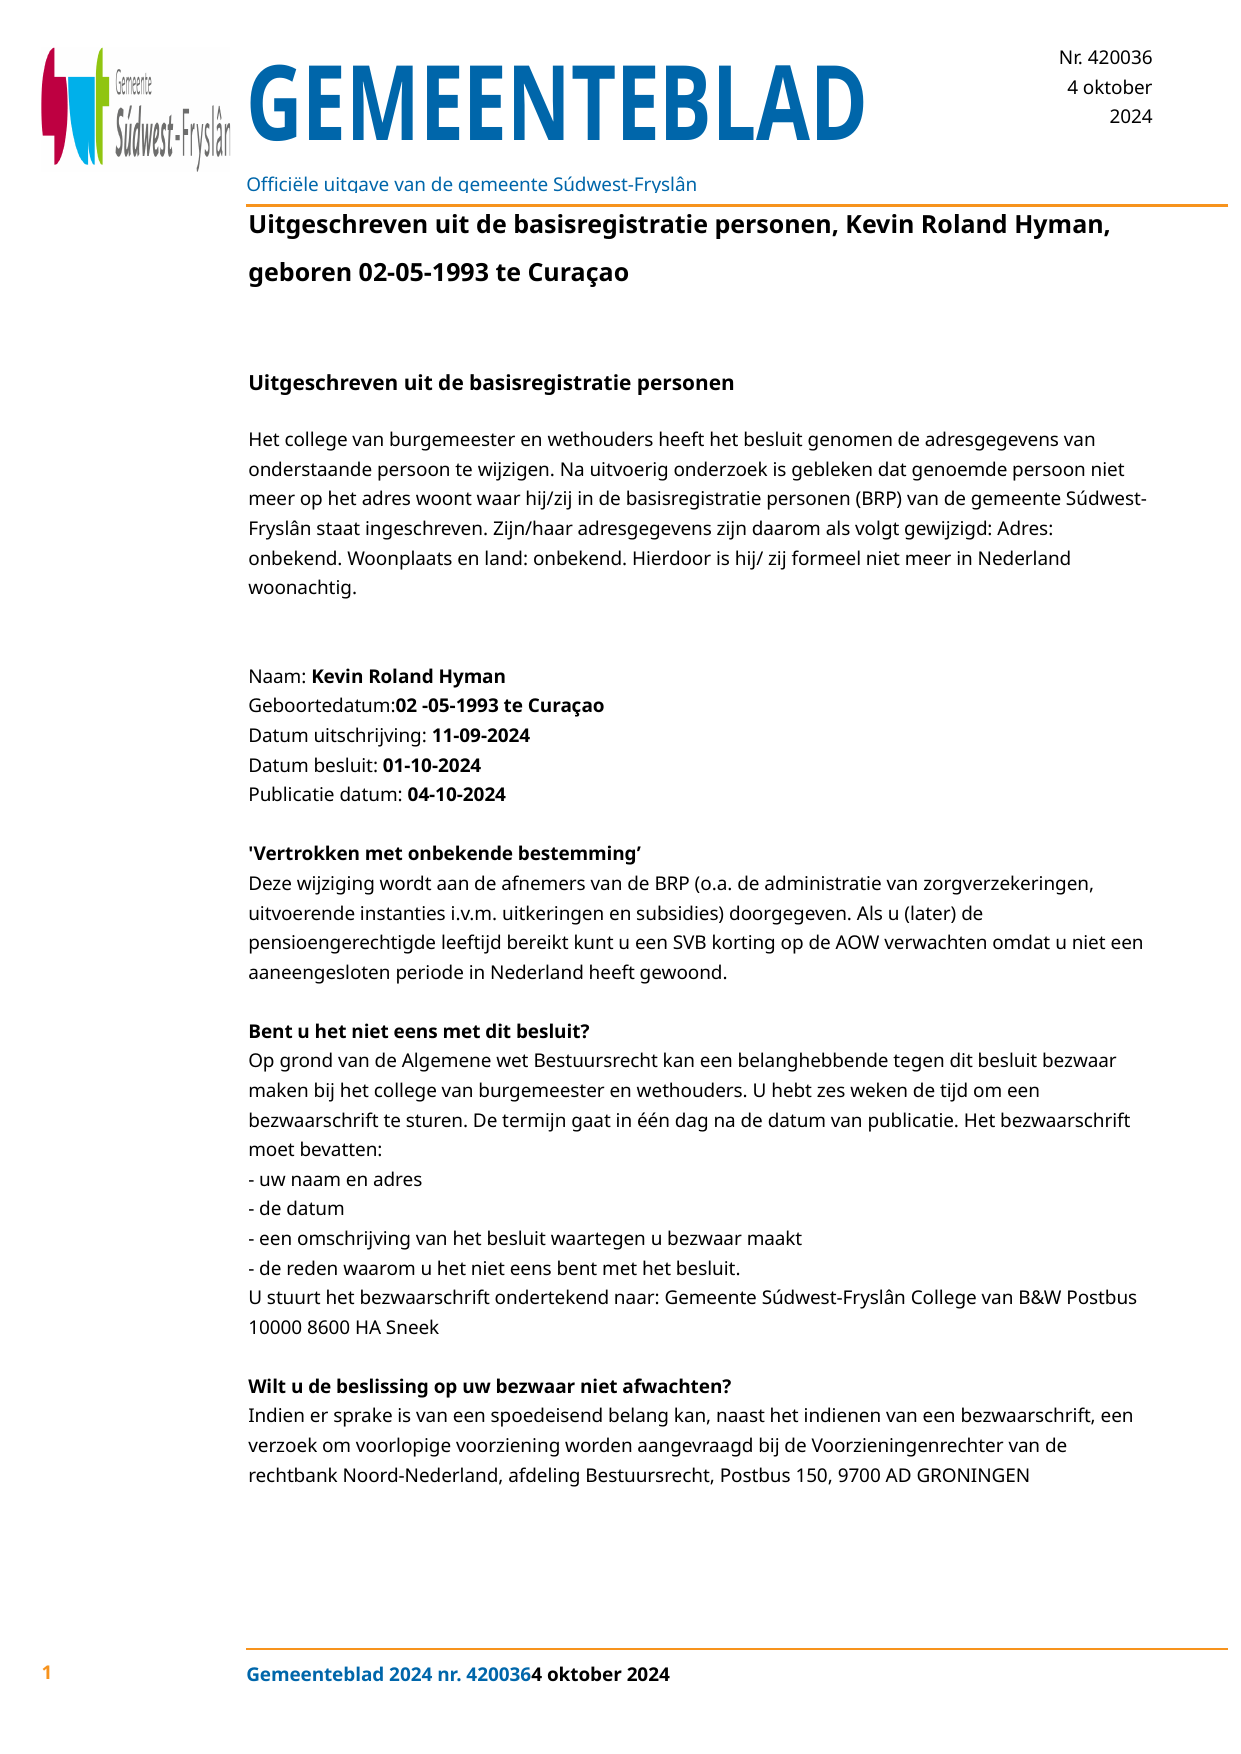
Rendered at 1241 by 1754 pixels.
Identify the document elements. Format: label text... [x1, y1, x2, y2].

picture [41, 47, 231, 172]
text Uitgeschreven uit de basisregistratie personen [248, 368, 1152, 397]
text Datum uitschrijving: 11-09-2024 [248, 722, 1152, 748]
text Deze wijziging wordt aan de afnemers van de BRP (o.a. de administratie van zorgverzekeringen, uitvoerende instanties i.v.m. uitkeringen en subsidies) doorgegeven. Als u (later) de pensioengerechtigde leeftijd bereikt kunt u een SVB korting op de AOW verwachten omdat u niet een aaneengesloten periode in Nederland heeft gewoond. [248, 870, 1152, 984]
text - een omschrijving van het besluit waartegen u bezwaar maakt [248, 1225, 1152, 1251]
text - uw naam en adres [248, 1166, 1152, 1192]
text - de datum [248, 1196, 1152, 1221]
text - de reden waarom u het niet eens bent met het besluit. [248, 1255, 1152, 1280]
text Wilt u de beslissing op uw bezwaar niet afwachten? [248, 1373, 1152, 1399]
text Op grond van de Algemene wet Bestuursrecht kan een belanghebbende tegen dit besluit bezwaar maken bij het college van burgemeester en wethouders. U hebt zes weken de tijd om een bezwaarschrift te sturen. De termijn gaat in één dag na de datum van publicatie. Het bezwaarschrift moet bevatten: [248, 1048, 1152, 1162]
text Naam: Kevin Roland Hyman [248, 663, 1152, 689]
text Datum besluit: 01-10-2024 [248, 752, 1152, 777]
text Geboortedatum:02 -05-1993 te Curaçao [248, 693, 1152, 718]
text U stuurt het bezwaarschrift ondertekend naar: Gemeente Súdwest-Fryslân College van B&W Postbus 10000 8600 HA Sneek [248, 1284, 1152, 1339]
text 'Vertrokken met onbekende bestemming’ [248, 841, 1152, 866]
text Uitgeschreven uit de basisregistratie personen, Kevin Roland Hyman, geboren 02-05-1993 te Curaçao [248, 207, 1152, 288]
text Bent u het niet eens met dit besluit? [248, 1018, 1152, 1044]
text Indien er sprake is van een spoedeisend belang kan, naast het indienen van een bezwaarschrift, een verzoek om voorlopige voorziening worden aangevraagd bij de Voorzieningenrechter van de rechtbank Noord-Nederland, afdeling Bestuursrecht, Postbus 150, 9700 AD GRONINGEN [248, 1403, 1152, 1487]
text Publicatie datum: 04-10-2024 [248, 781, 1152, 807]
text Het college van burgemeester en wethouders heeft het besluit genomen de adresgegevens van onderstaande persoon te wijzigen. Na uitvoerig onderzoek is gebleken dat genoemde persoon niet meer op het adres woont waar hij/zij in de basisregistratie personen (BRP) van de gemeente Súdwest-Fryslân staat ingeschreven. Zijn/haar adresgegevens zijn daarom als volgt gewijzigd: Adres: onbekend. Woonplaats en land: onbekend. Hierdoor is hij/ zij formeel niet meer in Nederland woonachtig. [248, 426, 1152, 600]
